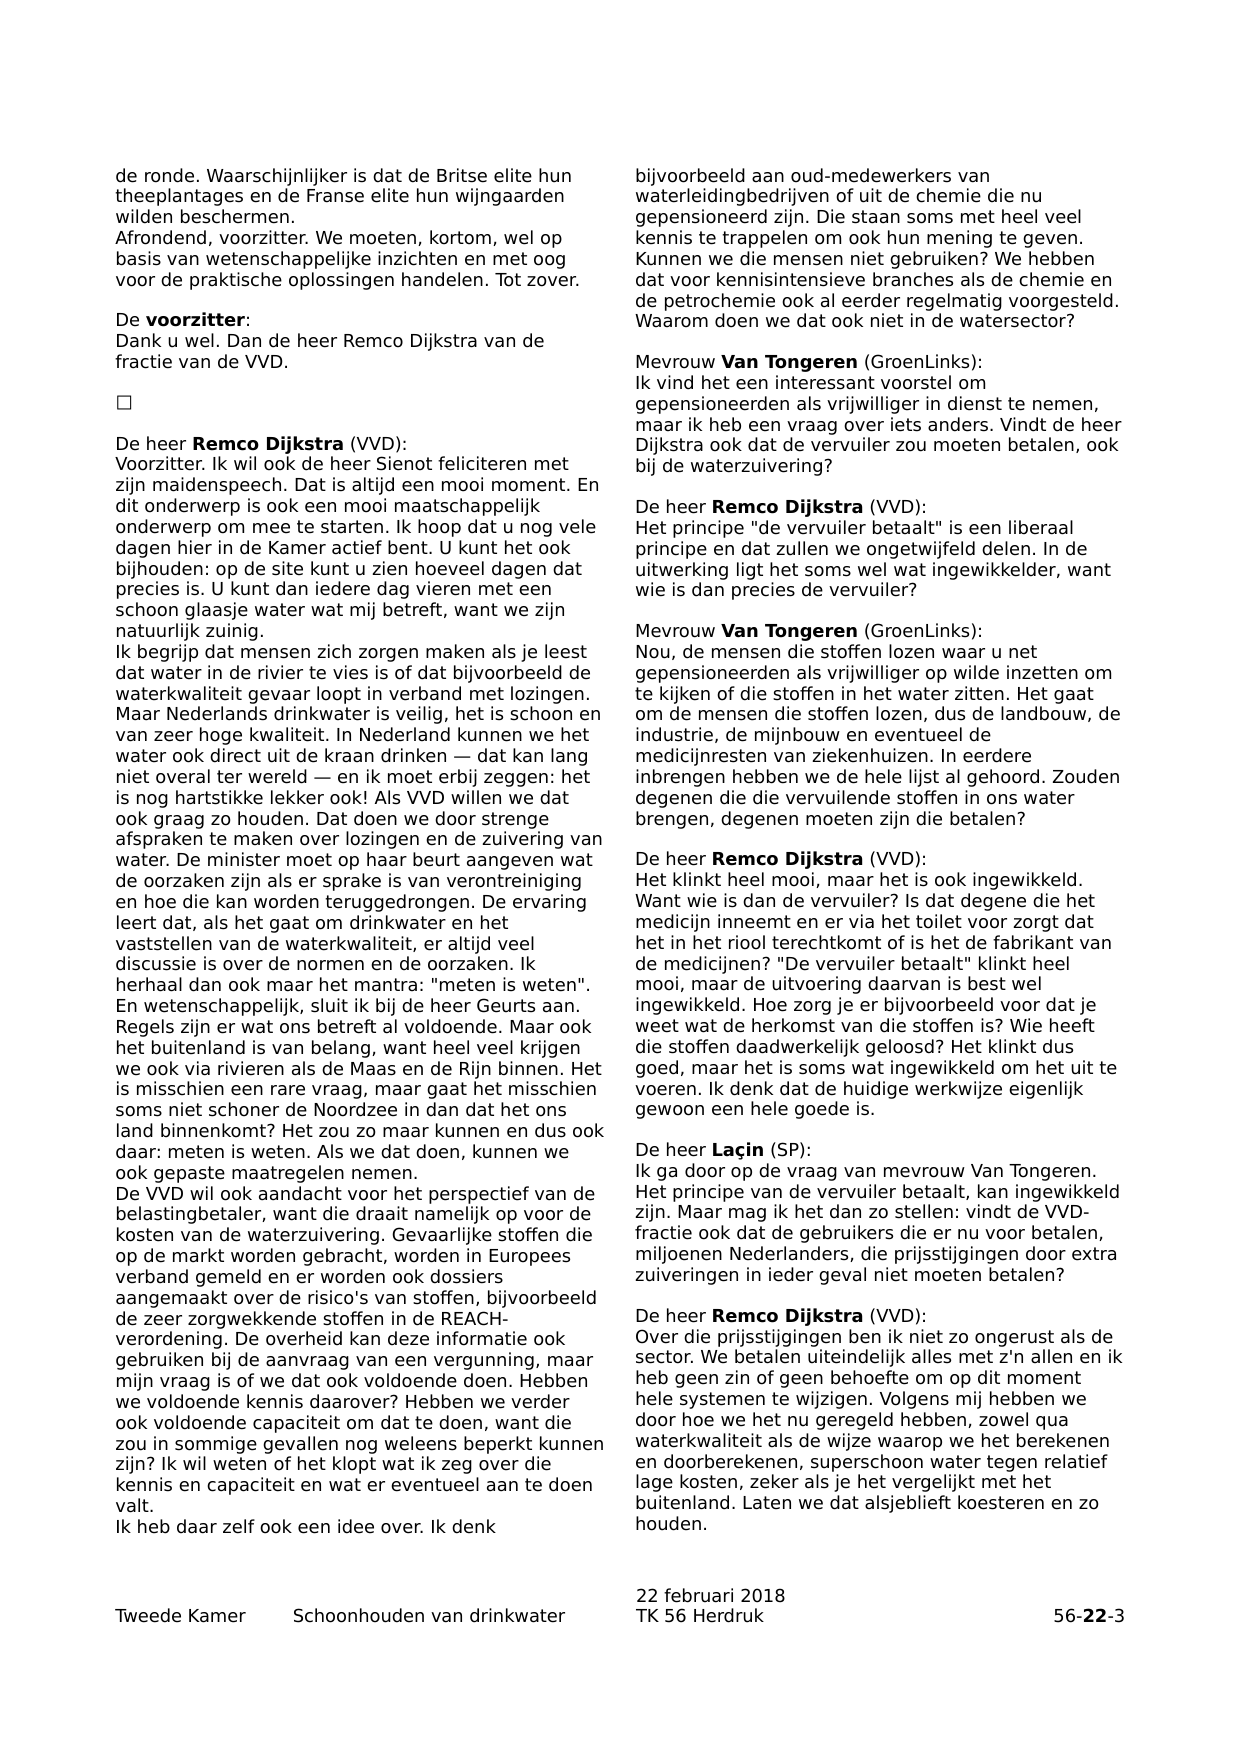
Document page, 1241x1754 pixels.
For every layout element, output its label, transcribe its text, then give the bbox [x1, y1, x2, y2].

text De heer Laçin (SP): [635, 1140, 1125, 1161]
text Ik heb daar zelf ook een idee over. Ik denk [115, 1517, 605, 1537]
text Mevrouw Van Tongeren (GroenLinks): [635, 621, 1125, 642]
text Dank u wel. Dan de heer Remco Dijkstra van de fractie van de VVD. [115, 331, 605, 373]
text De VVD wil ook aandacht voor het perspectief van de belastingbetaler, want die draait namelijk op voor de kosten van de waterzuivering. Gevaarlijke stoffen die op de markt worden gebracht, worden in Europees verband gemeld en er worden ook dossiers aangemaakt over de risico's van stoffen, bijvoorbeeld de zeer zorgwekkende stoffen in de REACH-verordening. De overheid kan deze informatie ook gebruiken bij de aanvraag van een vergunning, maar mijn vraag is of we dat ook voldoende doen. Hebben we voldoende kennis daarover? Hebben we verder ook voldoende capaciteit om dat te doen, want die zou in sommige gevallen nog weleens beperkt kunnen zijn? Ik wil weten of het klopt wat ik zeg over die kennis en capaciteit en wat er eventueel aan te doen valt. [115, 1183, 605, 1517]
text De voorzitter: [115, 310, 605, 331]
text Nou, de mensen die stoffen lozen waar u net gepensioneerden als vrijwilliger op wilde inzetten om te kijken of die stoffen in het water zitten. Het gaat om de mensen die stoffen lozen, dus de landbouw, de industrie, de mijnbouw en eventueel de medicijnresten van ziekenhuizen. In eerdere inbrengen hebben we de hele lijst al gehoord. Zouden degenen die die vervuilende stoffen in ons water brengen, degenen moeten zijn die betalen? [635, 642, 1125, 829]
text Ik begrijp dat mensen zich zorgen maken als je leest dat water in de rivier te vies is of dat bijvoorbeeld de waterkwaliteit gevaar loopt in verband met lozingen. Maar Nederlands drinkwater is veilig, het is schoon en van zeer hoge kwaliteit. In Nederland kunnen we het water ook direct uit de kraan drinken — dat kan lang niet overal ter wereld — en ik moet erbij zeggen: het is nog hartstikke lekker ook! Als VVD willen we dat ook graag zo houden. Dat doen we door strenge afspraken te maken over lozingen en de zuivering van water. De minister moet op haar beurt aangeven wat de oorzaken zijn als er sprake is van verontreiniging en hoe die kan worden teruggedrongen. De ervaring leert dat, als het gaat om drinkwater en het vaststellen van de waterkwaliteit, er altijd veel discussie is over de normen en de oorzaken. Ik herhaal dan ook maar het mantra: "meten is weten". En wetenschappelijk, sluit ik bij de heer Geurts aan. [115, 642, 605, 1017]
text De heer Remco Dijkstra (VVD): [115, 433, 605, 454]
text Het principe "de vervuiler betaalt" is een liberaal principe en dat zullen we ongetwijfeld delen. In de uitwerking ligt het soms wel wat ingewikkelder, want wie is dan precies de vervuiler? [635, 518, 1125, 601]
text Ik vind het een interessant voorstel om gepensioneerden als vrijwilliger in dienst te nemen, maar ik heb een vraag over iets anders. Vindt de heer Dijkstra ook dat de vervuiler zou moeten betalen, ook bij de waterzuivering? [635, 373, 1125, 477]
text Mevrouw Van Tongeren (GroenLinks): [635, 352, 1125, 373]
text ⬜ [115, 393, 605, 413]
text Voorzitter. Ik wil ook de heer Sienot feliciteren met zijn maidenspeech. Dat is altijd een mooi moment. En dit onderwerp is ook een mooi maatschappelijk onderwerp om mee te starten. Ik hoop dat u nog vele dagen hier in de Kamer actief bent. U kunt het ook bijhouden: op de site kunt u zien hoeveel dagen dat precies is. U kunt dan iedere dag vieren met een schoon glaasje water wat mij betreft, want we zijn natuurlijk zuinig. [115, 454, 605, 642]
text de ronde. Waarschijnlijker is dat de Britse elite hun theeplantages en de Franse elite hun wijngaarden wilden beschermen. [115, 165, 605, 228]
text Het klinkt heel mooi, maar het is ook ingewikkeld. Want wie is dan de vervuiler? Is dat degene die het medicijn inneemt en er via het toilet voor zorgt dat het in het riool terechtkomt of is het de fabrikant van de medicijnen? "De vervuiler betaalt" klinkt heel mooi, maar de uitvoering daarvan is best wel ingewikkeld. Hoe zorg je er bijvoorbeeld voor dat je weet wat de herkomst van die stoffen is? Wie heeft die stoffen daadwerkelijk geloosd? Het klinkt dus goed, maar het is soms wat ingewikkeld om het uit te voeren. Ik denk dat de huidige werkwijze eigenlijk gewoon een hele goede is. [635, 870, 1125, 1120]
text Ik ga door op de vraag van mevrouw Van Tongeren. Het principe van de vervuiler betaalt, kan ingewikkeld zijn. Maar mag ik het dan zo stellen: vindt de VVD-fractie ook dat de gebruikers die er nu voor betalen, miljoenen Nederlanders, die prijsstijgingen door extra zuiveringen in ieder geval niet moeten betalen? [635, 1161, 1125, 1286]
text De heer Remco Dijkstra (VVD): [635, 849, 1125, 870]
text bijvoorbeeld aan oud-medewerkers van waterleidingbedrijven of uit de chemie die nu gepensioneerd zijn. Die staan soms met heel veel kennis te trappelen om ook hun mening te geven. Kunnen we die mensen niet gebruiken? We hebben dat voor kennisintensieve branches als de chemie en de petrochemie ook al eerder regelmatig voorgesteld. Waarom doen we dat ook niet in de watersector? [635, 165, 1125, 332]
text Over die prijsstijgingen ben ik niet zo ongerust als de sector. We betalen uiteindelijk alles met z'n allen en ik heb geen zin of geen behoefte om op dit moment hele systemen te wijzigen. Volgens mij hebben we door hoe we het nu geregeld hebben, zowel qua waterkwaliteit als de wijze waarop we het berekenen en doorberekenen, superschoon water tegen relatief lage kosten, zeker als je het vergelijkt met het buitenland. Laten we dat alsjeblieft koesteren en zo houden. [635, 1326, 1125, 1535]
text De heer Remco Dijkstra (VVD): [635, 1306, 1125, 1326]
text De heer Remco Dijkstra (VVD): [635, 497, 1125, 518]
text Regels zijn er wat ons betreft al voldoende. Maar ook het buitenland is van belang, want heel veel krijgen we ook via rivieren als de Maas en de Rijn binnen. Het is misschien een rare vraag, maar gaat het misschien soms niet schoner de Noordzee in dan dat het ons land binnenkomt? Het zou zo maar kunnen en dus ook daar: meten is weten. Als we dat doen, kunnen we ook gepaste maatregelen nemen. [115, 1017, 605, 1183]
text Afrondend, voorzitter. We moeten, kortom, wel op basis van wetenschappelijke inzichten en met oog voor de praktische oplossingen handelen. Tot zover. [115, 228, 605, 290]
